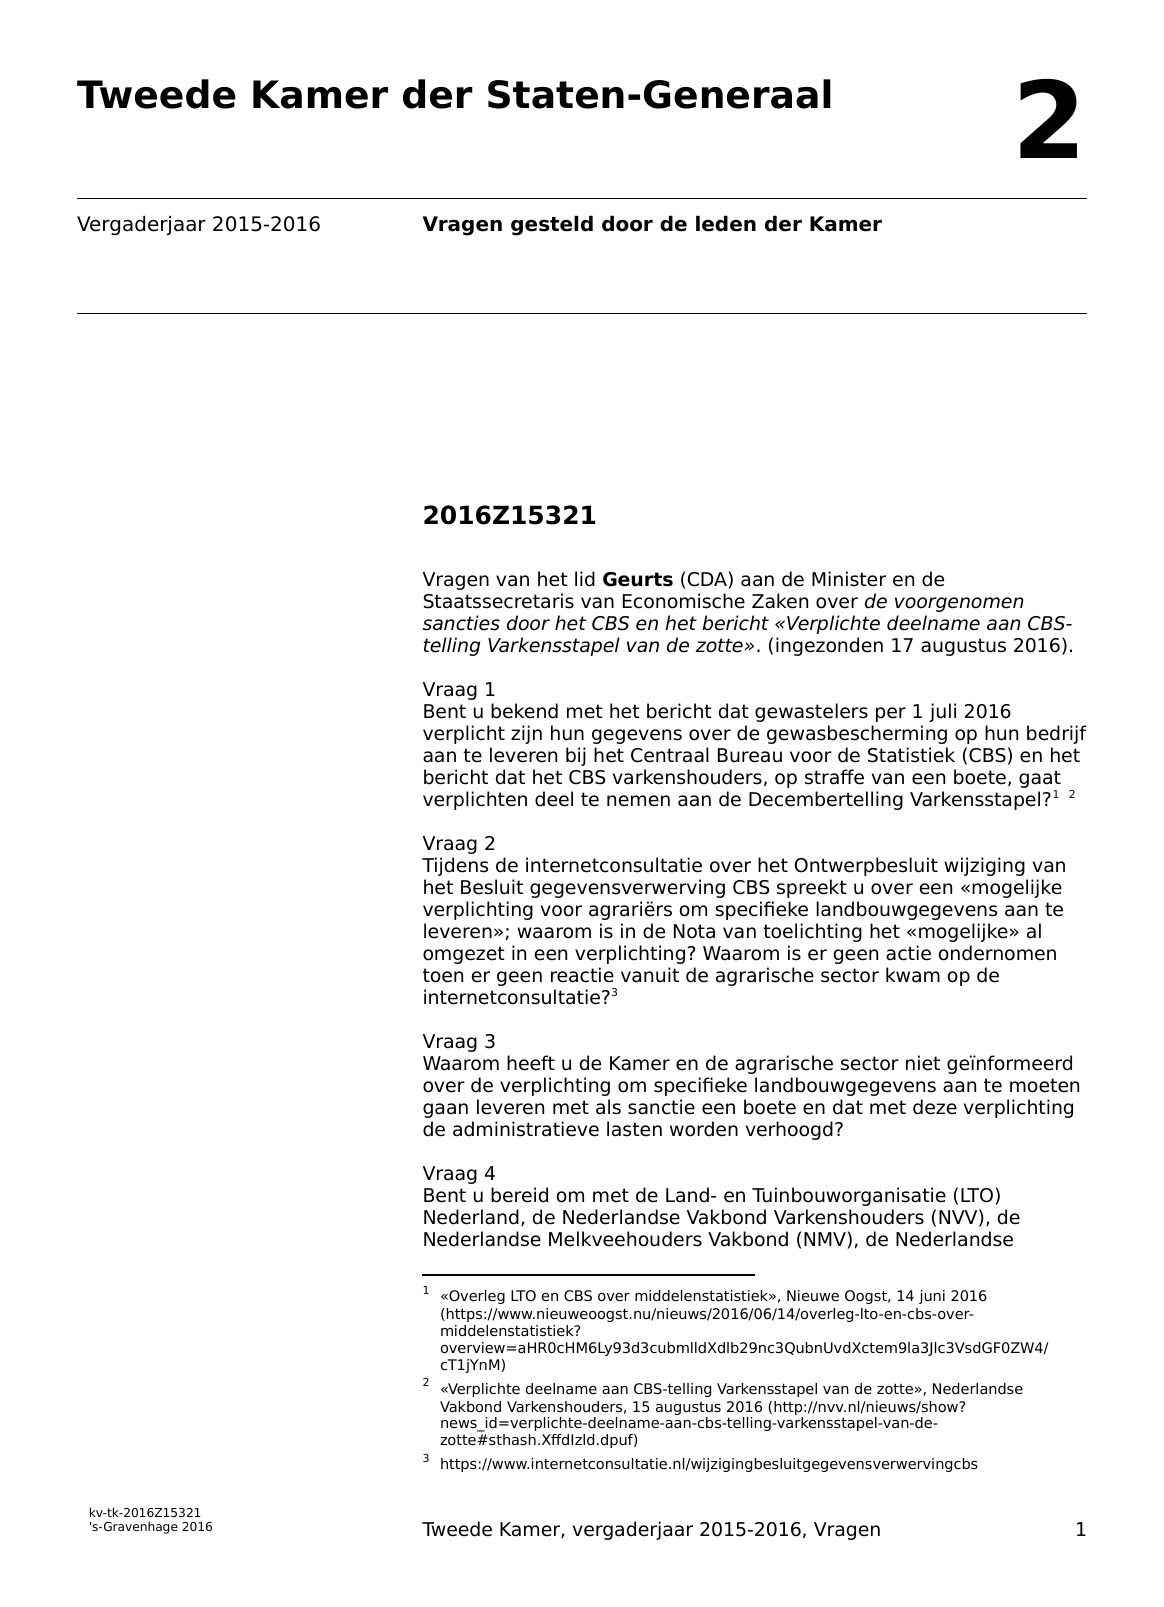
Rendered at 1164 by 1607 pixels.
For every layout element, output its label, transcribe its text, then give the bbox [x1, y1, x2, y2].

text Tijdens de internetconsultatie over het Ontwerpbesluit wijziging van het Besluit gegevensverwerving CBS spreekt u over een «mogelijke verplichting voor agrariërs om specifieke landbouwgegevens aan te leveren»; waarom is in de Nota van toelichting het «mogelijke» al omgezet in een verplichting? Waarom is er geen actie ondernomen toen er geen reactie vanuit de agrarische sector kwam op de internetconsultatie? [422, 855, 1087, 1009]
text Bent u bereid om met de Land- en Tuinbouworganisatie (LTO) Nederland, de Nederlandse Vakbond Varkenshouders (NVV), de Nederlandse Melkveehouders Vakbond (NMV), de Nederlandse [422, 1185, 1087, 1251]
text Vragen van het lid Geurts (CDA) aan de Minister en de Staatssecretaris van Economische Zaken over de voorgenomen sancties door het CBS en het bericht «Verplichte deelname aan CBS-telling Varkensstapel van de zotte». (ingezonden 17 augustus 2016). [422, 569, 1087, 657]
text «Verplichte deelname aan CBS-telling Varkensstapel van de zotte», Nederlandse Vakbond Varkenshouders, 15 augustus 2016 (http://nvv.nl/nieuws/show?news_id=verplichte-deelname-aan-cbs-telling-varkensstapel-van-de-zotte#sthash.XffdIzld.dpuf) [422, 1377, 1087, 1449]
text Vraag 4 [422, 1163, 1087, 1185]
table_cell Vergaderjaar 2015-2016 [77, 199, 422, 313]
table_header Tweede Kamer der Staten-Generaal [77, 59, 886, 198]
text Bent u bekend met het bericht dat gewastelers per 1 juli 2016 verplicht zijn hun gegevens over de gewasbescherming op hun bedrijf aan te leveren bij het Centraal Bureau voor de Statistiek (CBS) en het bericht dat het CBS varkenshouders, op straffe van een boete, gaat verplichten deel te nemen aan de Decembertelling Varkensstapel? [422, 701, 1087, 811]
text Vraag 1 [422, 679, 1087, 701]
text Waarom heeft u de Kamer en de agrarische sector niet geïnformeerd over de verplichting om specifieke landbouwgegevens aan te moeten gaan leveren met als sanctie een boete en dat met deze verplichting de administratieve lasten worden verhoogd? [422, 1053, 1087, 1141]
text 2016Z15321 [422, 501, 1087, 531]
text Vraag 3 [422, 1031, 1087, 1053]
text https://www.internetconsultatie.nl/wijzigingbesluitgegevensverwervingcbs [422, 1452, 1087, 1474]
text 's-Gravenhage 2016 [88, 1520, 323, 1534]
text Vraag 2 [422, 833, 1087, 855]
text «Overleg LTO en CBS over middelenstatistiek», Nieuwe Oogst, 14 juni 2016 (https://www.nieuweoogst.nu/nieuws/2016/06/14/overleg-lto-en-cbs-over-middelenstatistiek?overview=aHR0cHM6Ly93d3cubmlldXdlb29nc3QubnUvdXctem9la3Jlc3VsdGF0ZW4/cT1jYnM) [422, 1284, 1087, 1374]
text kv-tk-2016Z15321 [88, 1506, 323, 1520]
table_header 2 [886, 59, 1087, 198]
table_cell Vragen gesteld door de leden der Kamer [422, 199, 1087, 313]
